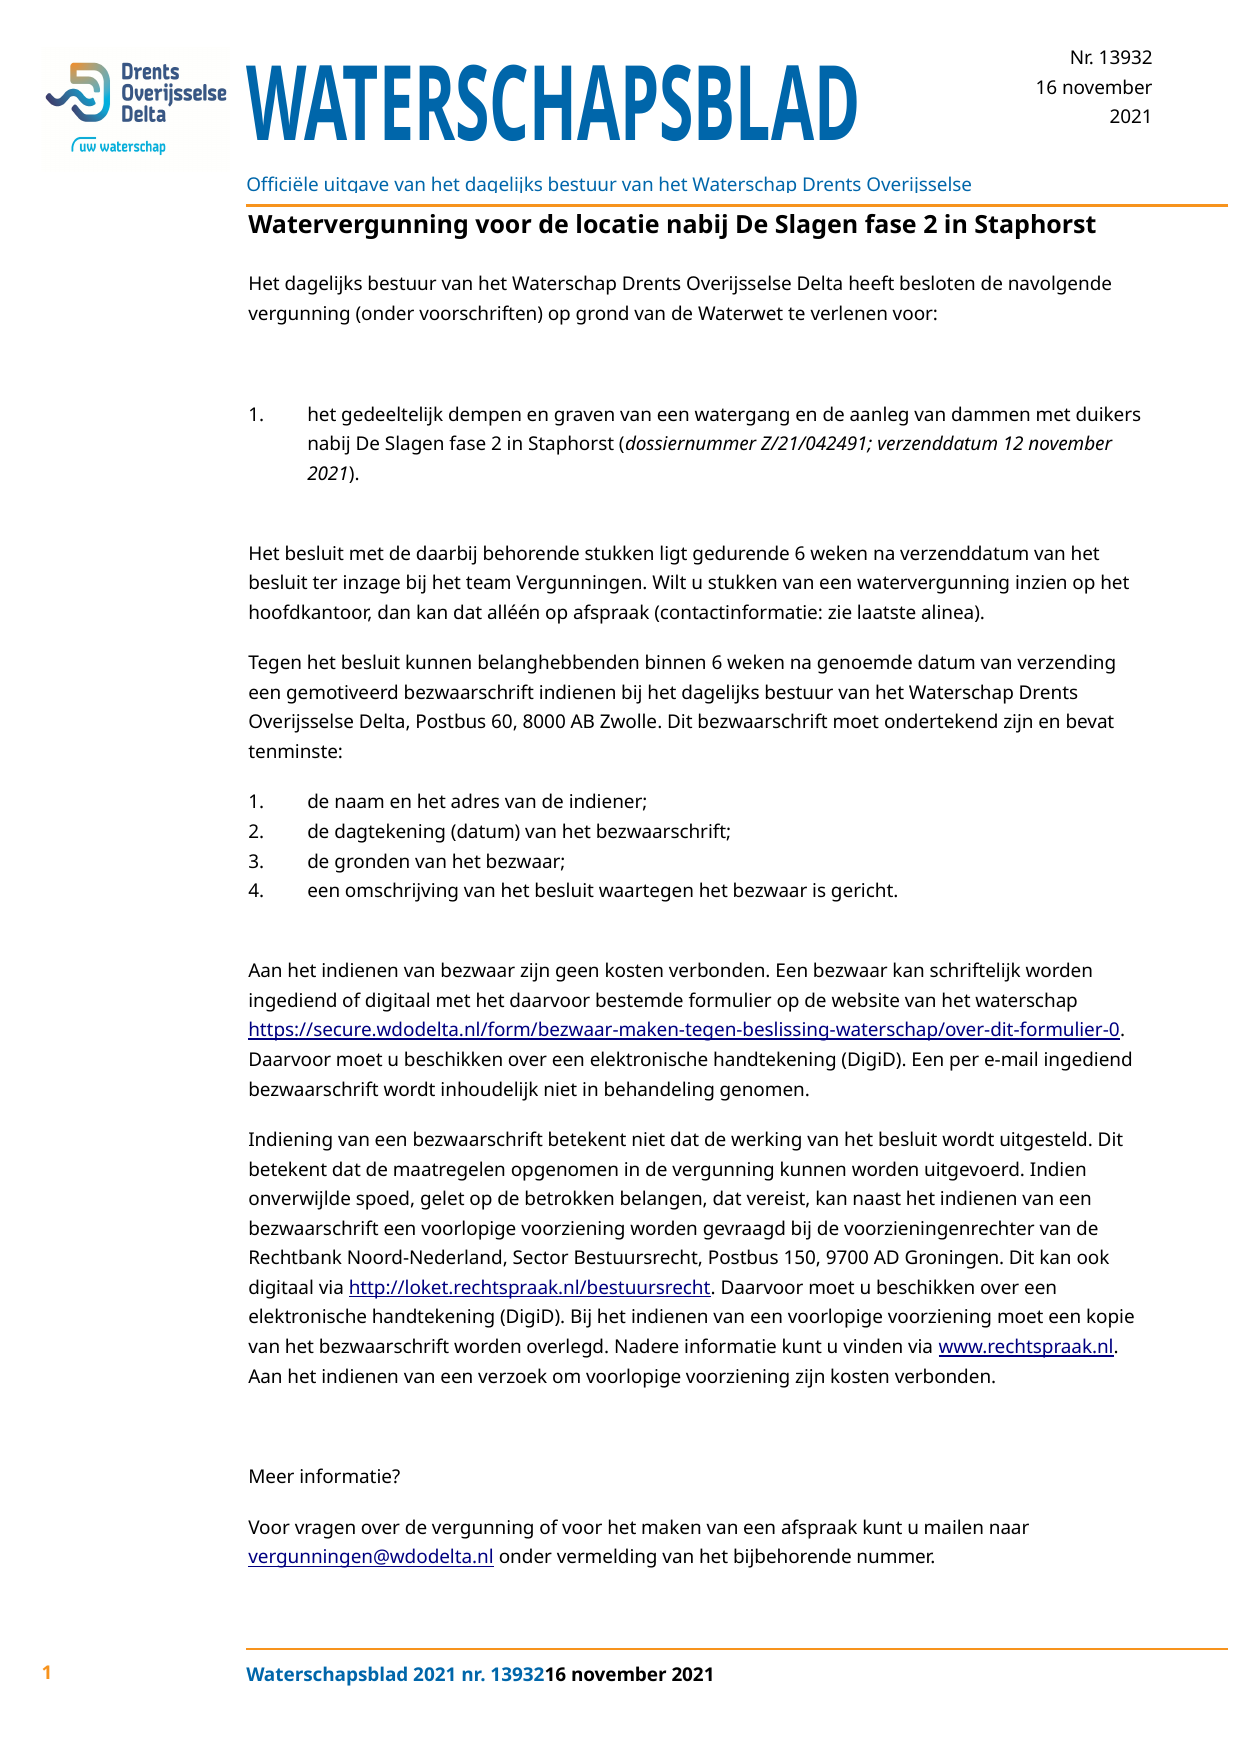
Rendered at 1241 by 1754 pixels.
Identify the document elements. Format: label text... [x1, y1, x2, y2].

text Aan het indienen van bezwaar zijn geen kosten verbonden. Een bezwaar kan schriftelijk worden ingediend of digitaal met het daarvoor bestemde formulier op de website van het waterschap https://secure.wdodelta.nl/form/bezwaar-maken-tegen-beslissing-waterschap/over-dit-formulier-0. Daarvoor moet u beschikken over een elektronische handtekening (DigiD). Een per e-mail ingediend bezwaarschrift wordt inhoudelijk niet in behandeling genomen. [248, 957, 1152, 1101]
text Het dagelijks bestuur van het Waterschap Drents Overijsselse Delta heeft besloten de navolgende vergunning (onder voorschriften) op grond van de Waterwet te verlenen voor: [248, 270, 1152, 326]
text Indiening van een bezwaarschrift betekent niet dat de werking van het besluit wordt uitgesteld. Dit betekent dat de maatregelen opgenomen in de vergunning kunnen worden uitgevoerd. Indien onverwijlde spoed, gelet op de betrokken belangen, dat vereist, kan naast het indienen van een bezwaarschrift een voorlopige voorziening worden gevraagd bij de voorzieningenrechter van de Rechtbank Noord-Nederland, Sector Bestuursrecht, Postbus 150, 9700 AD Groningen. Dit kan ook digitaal via http://loket.rechtspraak.nl/bestuursrecht. Daarvoor moet u beschikken over een elektronische handtekening (DigiD). Bij het indienen van een voorlopige voorziening moet een kopie van het bezwaarschrift worden overlegd. Nadere informatie kunt u vinden via www.rechtspraak.nl. Aan het indienen van een verzoek om voorlopige voorziening zijn kosten verbonden. [248, 1126, 1152, 1388]
text Voor vragen over de vergunning of voor het maken van een afspraak kunt u mailen naar vergunningen@wdodelta.nl onder vermelding van het bijbehorende nummer. [248, 1514, 1152, 1569]
text Meer informatie? [248, 1464, 1152, 1489]
picture [41, 47, 231, 172]
text Tegen het besluit kunnen belanghebbenden binnen 6 weken na genoemde datum van verzending een gemotiveerd bezwaarschrift indienen bij het dagelijks bestuur van het Waterschap Drents Overijsselse Delta, Postbus 60, 8000 AB Zwolle. Dit bezwaarschrift moet ondertekend zijn en bevat tenminste: [248, 649, 1152, 764]
text Het besluit met de daarbij behorende stukken ligt gedurende 6 weken na verzenddatum van het besluit ter inzage bij het team Vergunningen. Wilt u stukken van een watervergunning inzien op het hoofdkantoor, dan kan dat alléén op afspraak (contactinformatie: zie laatste alinea). [248, 540, 1152, 625]
list de dagtekening (datum) van het bezwaarschrift; [248, 818, 1152, 844]
list de gronden van het bezwaar; [248, 848, 1152, 873]
list het gedeeltelijk dempen en graven van een watergang en de aanleg van dammen met duikers nabij De Slagen fase 2 in Staphorst (dossiernummer Z/21/042491; verzenddatum 12 november 2021). [248, 401, 1152, 486]
text Watervergunning voor de locatie nabij De Slagen fase 2 in Staphorst [248, 207, 1152, 241]
list de naam en het adres van de indiener; [248, 789, 1152, 814]
list een omschrijving van het besluit waartegen het bezwaar is gericht. [248, 877, 1152, 903]
